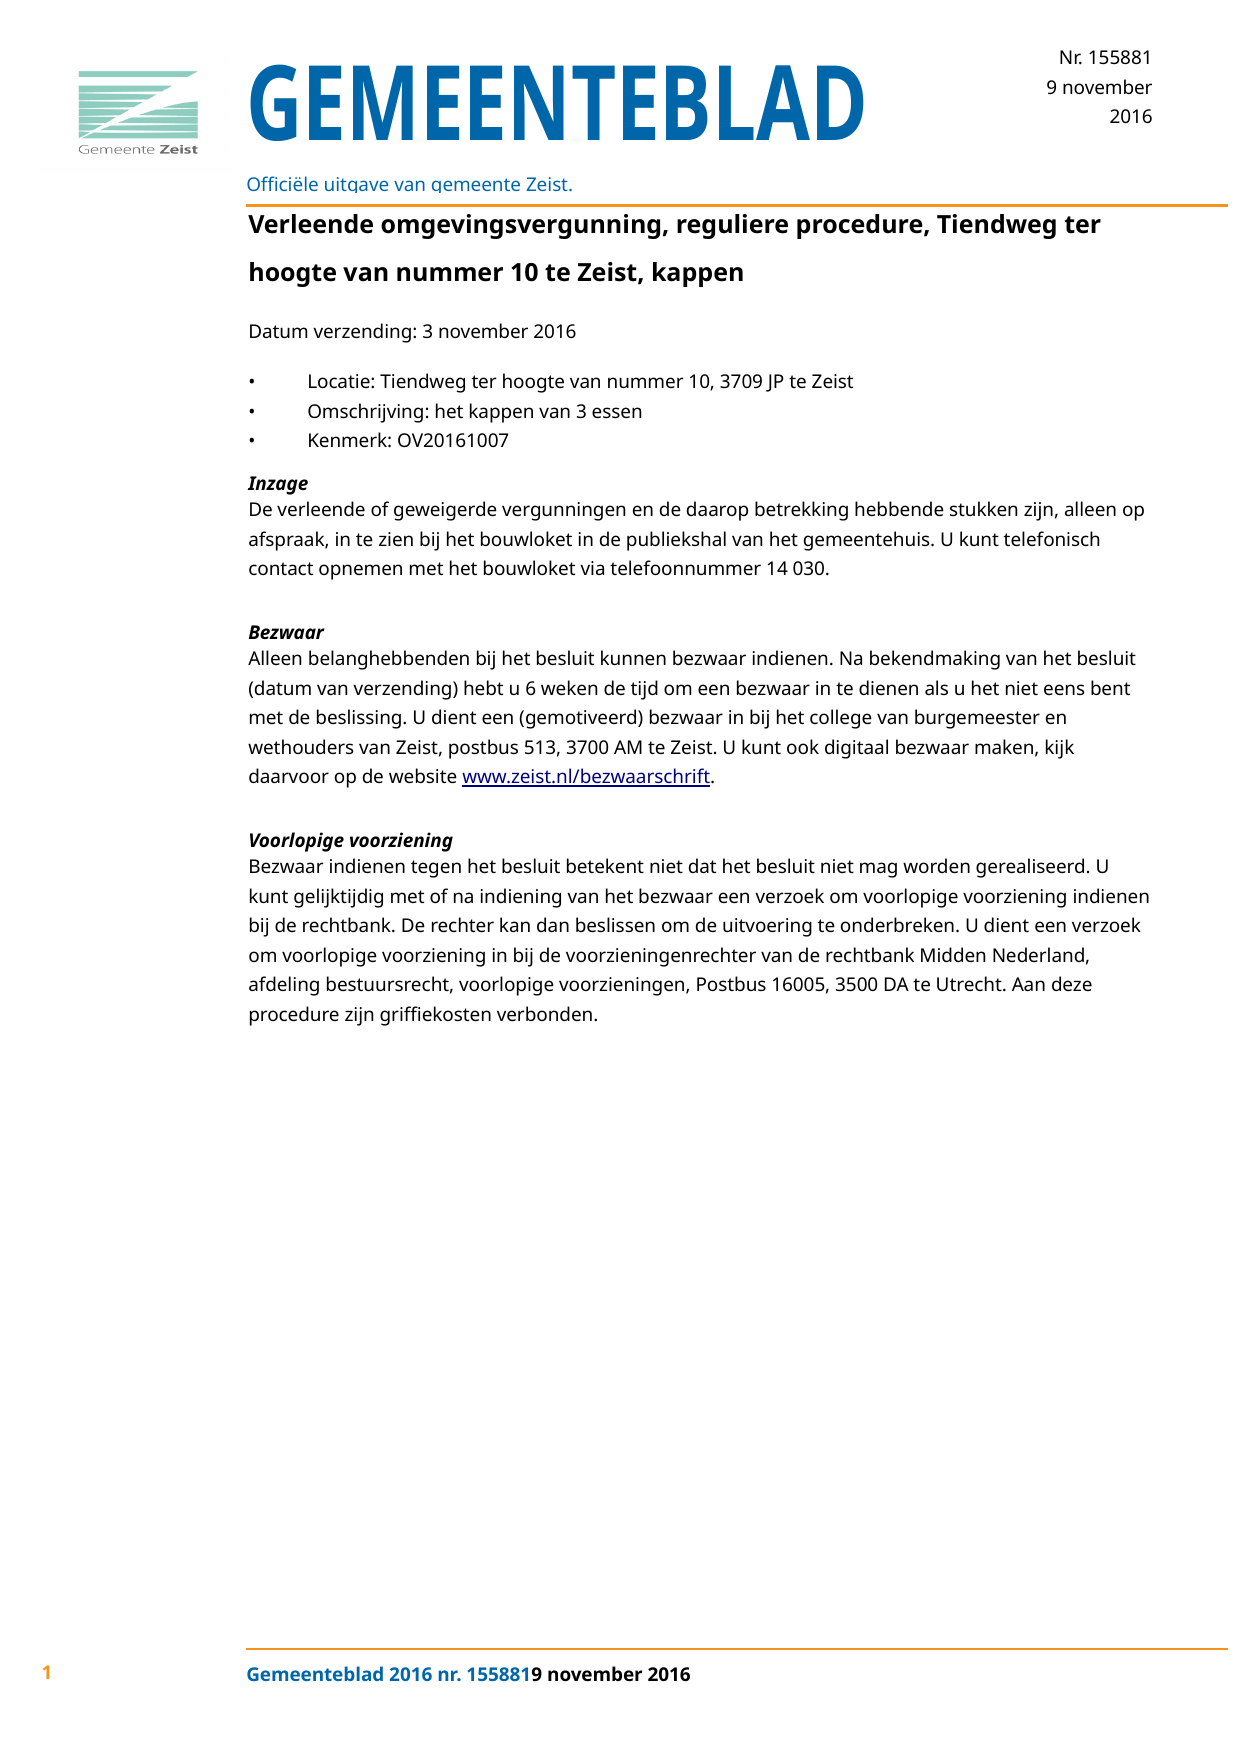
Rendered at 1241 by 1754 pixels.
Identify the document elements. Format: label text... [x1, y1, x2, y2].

text Verleende omgevingsvergunning, reguliere procedure, Tiendweg ter hoogte van nummer 10 te Zeist, kappen [248, 207, 1152, 288]
text De verleende of geweigerde vergunningen en de daarop betrekking hebbende stukken zijn, alleen op afspraak, in te zien bij het bouwloket in de publiekshal van het gemeentehuis. U kunt telefonisch contact opnemen met het bouwloket via telefoonnummer 14 030. [248, 496, 1152, 581]
text Bezwaar [248, 619, 1152, 645]
list Locatie: Tiendweg ter hoogte van nummer 10, 3709 JP te Zeist [248, 368, 1152, 394]
text Voorlopige voorziening [248, 827, 1152, 853]
list Kenmerk: OV20161007 [248, 427, 1152, 453]
picture [41, 47, 231, 172]
text Bezwaar indienen tegen het besluit betekent niet dat het besluit niet mag worden gerealiseerd. U kunt gelijktijdig met of na indiening van het bezwaar een verzoek om voorlopige voorziening indienen bij de rechtbank. De rechter kan dan beslissen om de uitvoering te onderbreken. U dient een verzoek om voorlopige voorziening in bij de voorzieningenrechter van de rechtbank Midden Nederland, afdeling bestuursrecht, voorlopige voorzieningen, Postbus 16005, 3500 DA te Utrecht. Aan deze procedure zijn griffiekosten verbonden. [248, 853, 1152, 1027]
list Omschrijving: het kappen van 3 essen [248, 398, 1152, 424]
text Inzage [248, 471, 1152, 496]
text Alleen belanghebbenden bij het besluit kunnen bezwaar indienen. Na bekendmaking van het besluit (datum van verzending) hebt u 6 weken de tijd om een bezwaar in te dienen als u het niet eens bent met de beslissing. U dient een (gemotiveerd) bezwaar in bij het college van burgemeester en wethouders van Zeist, postbus 513, 3700 AM te Zeist. U kunt ook digitaal bezwaar maken, kijk daarvoor op de website www.zeist.nl/bezwaarschrift. [248, 645, 1152, 789]
text Datum verzending: 3 november 2016 [248, 318, 1152, 344]
